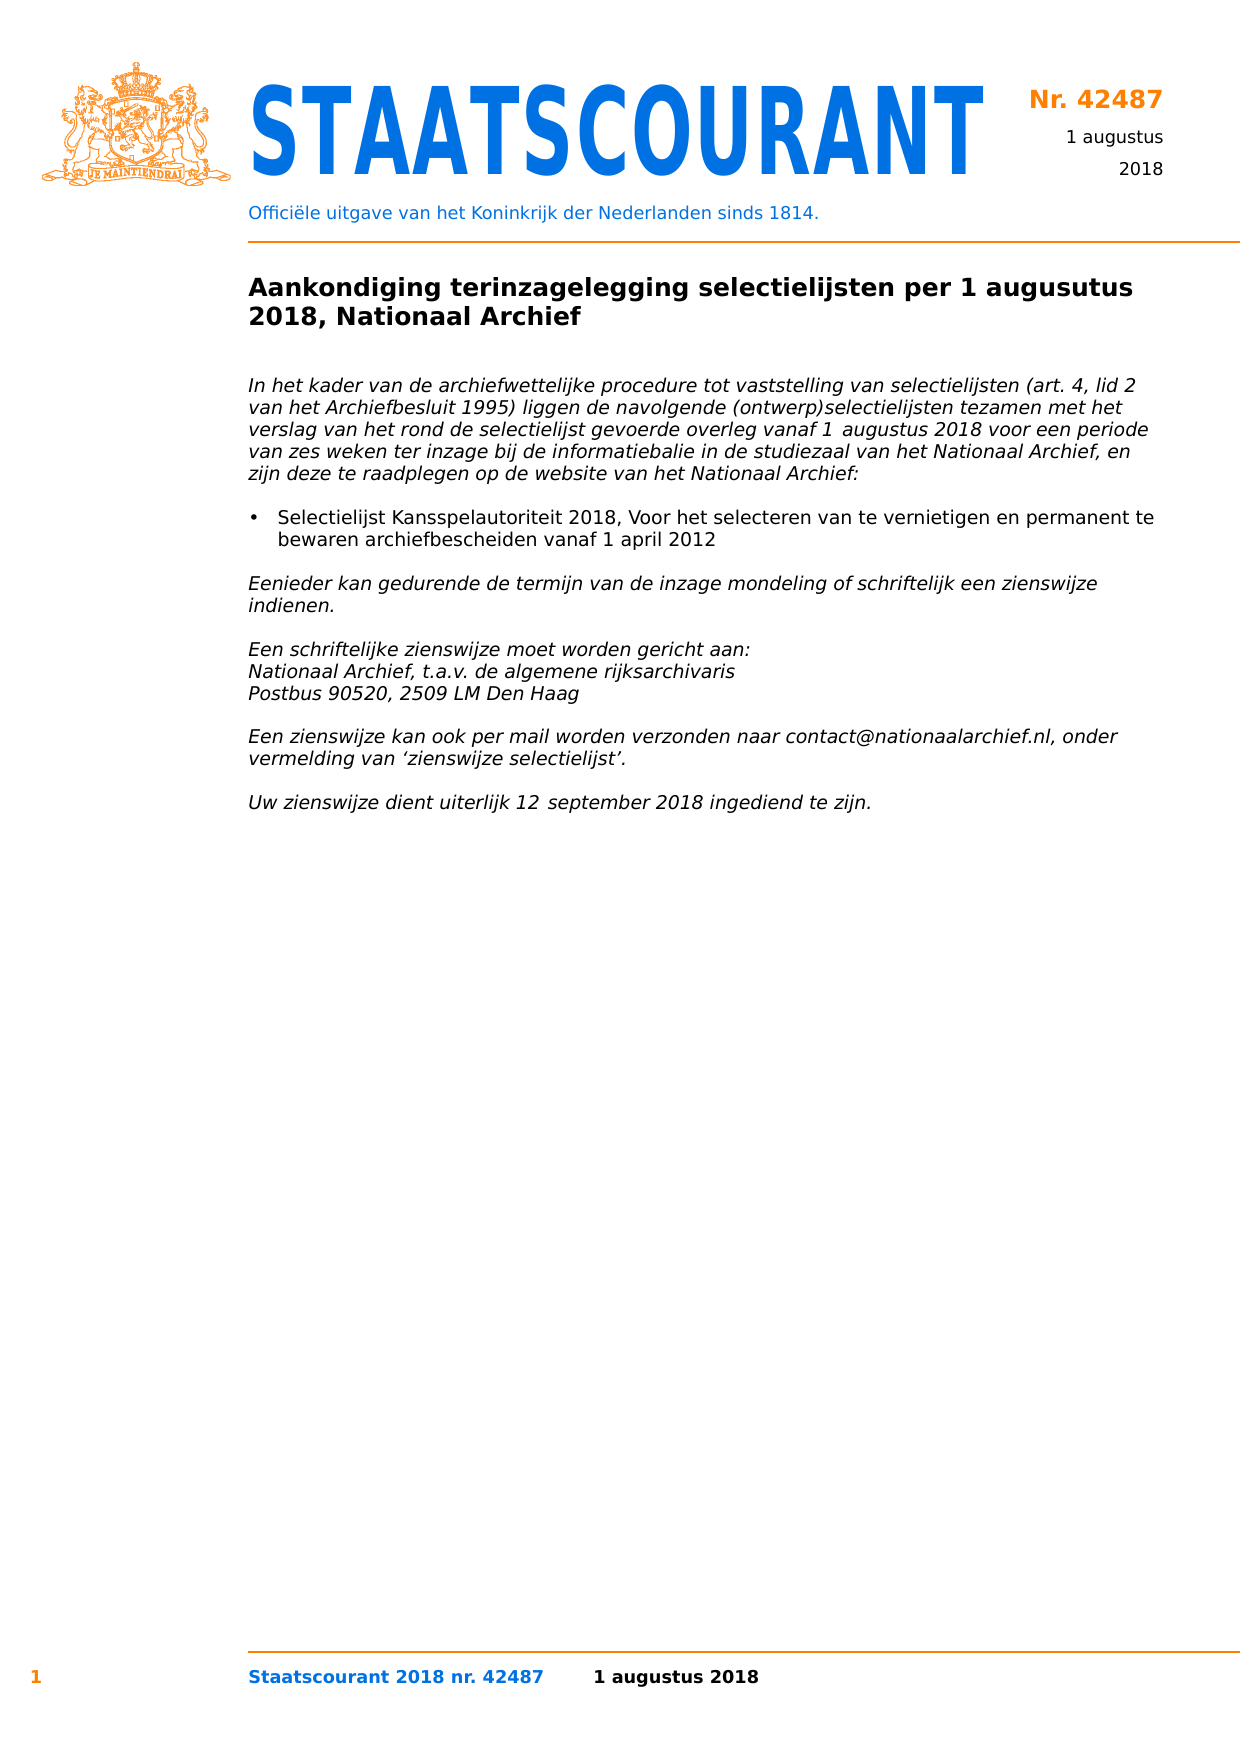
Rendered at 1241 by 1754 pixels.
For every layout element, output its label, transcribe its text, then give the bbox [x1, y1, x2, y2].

table_header Nr. 42487 [998, 62, 1240, 121]
text Nationaal Archief, t.a.v. de algemene rijksarchivaris [248, 661, 1163, 682]
table_header [25, 62, 248, 241]
text Uw zienswijze dient uiterlijk 12 september 2018 ingediend te zijn. [248, 792, 1163, 814]
text Een schriftelijke zienswijze moet worden gericht aan: [248, 638, 1163, 661]
text Een zienswijze kan ook per mail worden verzonden naar contact@nationaalarchief.nl, onder vermelding van ‘zienswijze selectielijst’. [248, 726, 1163, 770]
table_header STAATSCOURANT [248, 62, 998, 203]
text In het kader van de archiefwettelijke procedure tot vaststelling van selectielijsten (art. 4, lid 2 van het Archiefbesluit 1995) liggen de navolgende (ontwerp)selectielijsten tezamen met het verslag van het rond de selectielijst gevoerde overleg vanaf 1 augustus 2018 voor een periode van zes weken ter inzage bij de informatiebalie in de studiezaal van het Nationaal Archief, en zijn deze te raadplegen op de website van het Nationaal Archief: [248, 375, 1163, 485]
text • Selectielijst Kansspelautoriteit 2018, Voor het selecteren van te vernietigen en permanent te bewaren archiefbescheiden vanaf 1 april 2012 [248, 507, 1163, 551]
table_cell Officiële uitgave van het Koninkrijk der Nederlanden sinds 1814. [248, 203, 1240, 241]
subtitle Aankondiging terinzagelegging selectielijsten per 1 augusutus 2018, Nationaal Archief [248, 273, 1163, 331]
picture [41, 62, 231, 186]
table_cell 1 augustus [998, 121, 1240, 153]
text Eenieder kan gedurende de termijn van de inzage mondeling of schriftelijk een zienswijze indienen. [248, 573, 1163, 617]
text Postbus 90520, 2509 LM Den Haag [248, 682, 1163, 704]
table_cell 2018 [998, 153, 1240, 203]
